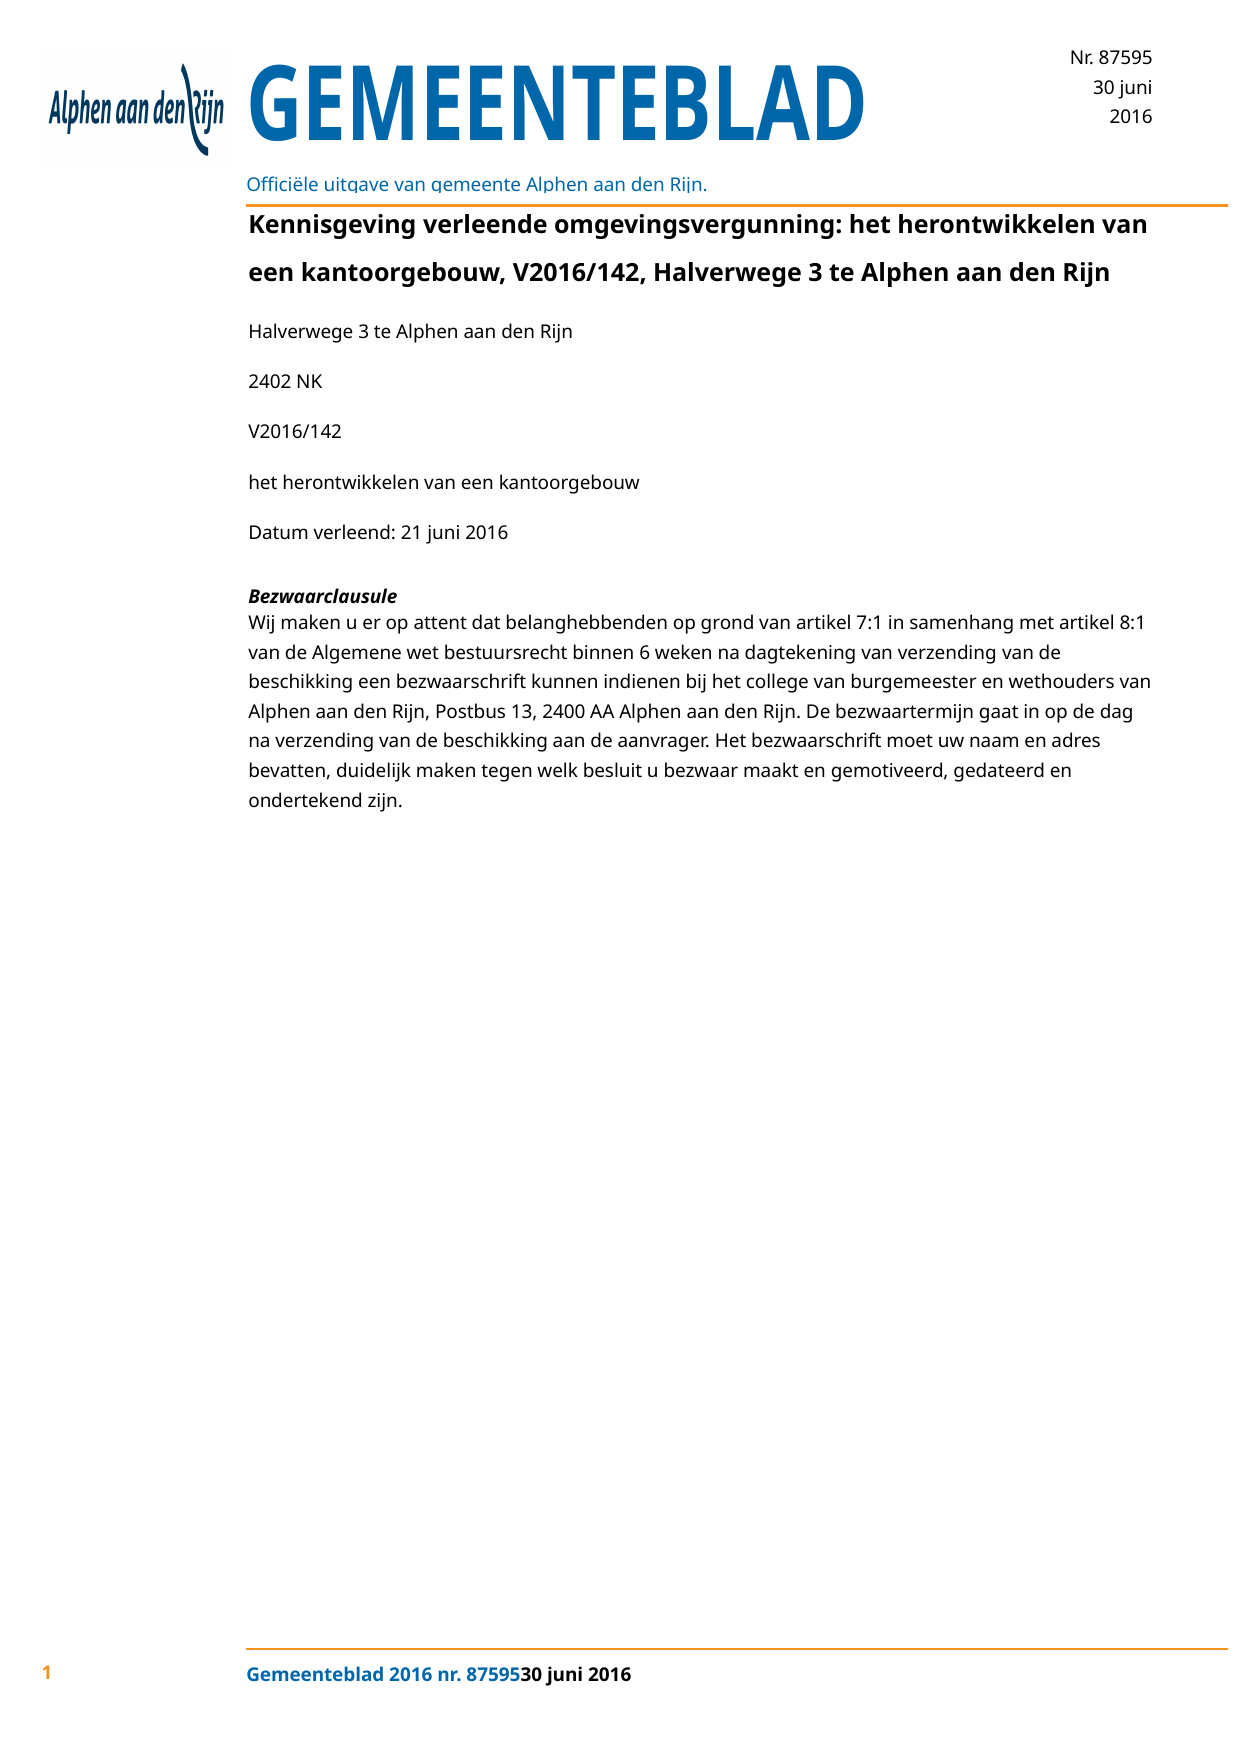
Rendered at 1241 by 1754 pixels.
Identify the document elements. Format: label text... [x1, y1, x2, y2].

text Datum verleend: 21 juni 2016 [248, 519, 1152, 545]
picture [41, 47, 231, 172]
text Halverwege 3 te Alphen aan den Rijn [248, 318, 1152, 344]
text Bezwaarclausule [248, 583, 1152, 609]
text Wij maken u er op attent dat belanghebbenden op grond van artikel 7:1 in samenhang met artikel 8:1 van de Algemene wet bestuursrecht binnen 6 weken na dagtekening van verzending van de beschikking een bezwaarschrift kunnen indienen bij het college van burgemeester en wethouders van Alphen aan den Rijn, Postbus 13, 2400 AA Alphen aan den Rijn. De bezwaartermijn gaat in op de dag na verzending van de beschikking aan de aanvrager. Het bezwaarschrift moet uw naam en adres bevatten, duidelijk maken tegen welk besluit u bezwaar maakt en gemotiveerd, gedateerd en ondertekend zijn. [248, 609, 1152, 812]
text het herontwikkelen van een kantoorgebouw [248, 469, 1152, 495]
text 2402 NK [248, 368, 1152, 394]
text V2016/142 [248, 419, 1152, 444]
text Kennisgeving verleende omgevingsvergunning: het herontwikkelen van een kantoorgebouw, V2016/142, Halverwege 3 te Alphen aan den Rijn [248, 207, 1152, 288]
